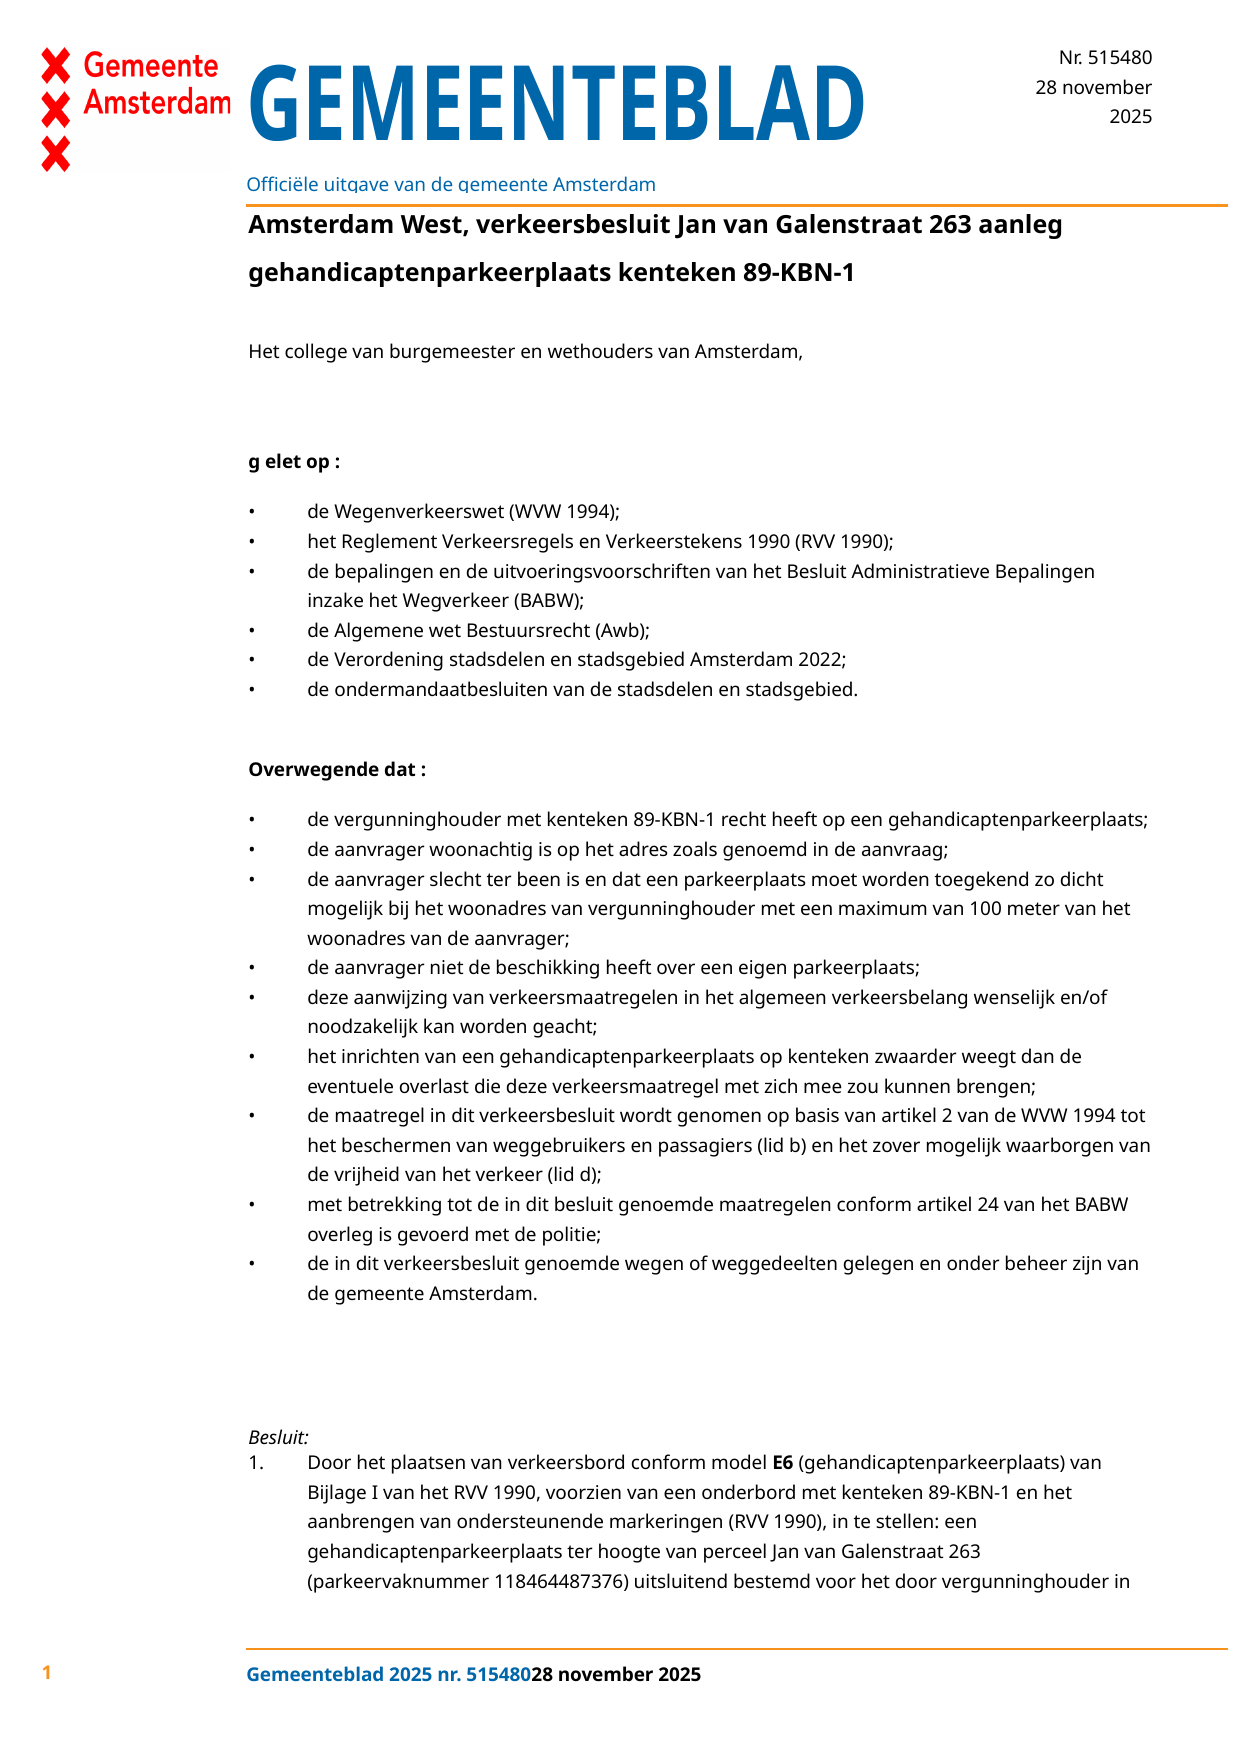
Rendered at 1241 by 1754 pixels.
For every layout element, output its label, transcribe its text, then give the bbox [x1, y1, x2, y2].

list de maatregel in dit verkeersbesluit wordt genomen op basis van artikel 2 van de WVW 1994 tot het beschermen van weggebruikers en passagiers (lid b) en het zover mogelijk waarborgen van de vrijheid van het verkeer (lid d); [248, 1102, 1152, 1187]
list Door het plaatsen van verkeersbord conform model E6 (gehandicaptenparkeerplaats) van Bijlage I van het RVV 1990, voorzien van een onderbord met kenteken 89-KBN-1 en het aanbrengen van ondersteunende markeringen (RVV 1990), in te stellen: een gehandicaptenparkeerplaats ter hoogte van perceel Jan van Galenstraat 263 (parkeervaknummer 118464487376) uitsluitend bestemd voor het door vergunninghouder in [248, 1449, 1152, 1594]
picture [41, 47, 231, 172]
list de Algemene wet Bestuursrecht (Awb); [248, 617, 1152, 643]
text Het college van burgemeester en wethouders van Amsterdam, [248, 339, 1152, 364]
list met betrekking tot de in dit besluit genoemde maatregelen conform artikel 24 van het BABW overleg is gevoerd met de politie; [248, 1191, 1152, 1246]
list de bepalingen en de uitvoeringsvoorschriften van het Besluit Administratieve Bepalingen inzake het Wegverkeer (BABW); [248, 558, 1152, 613]
list de Wegenverkeerswet (WVW 1994); [248, 499, 1152, 524]
list de vergunninghouder met kenteken 89-KBN-1 recht heeft op een gehandicaptenparkeerplaats; [248, 807, 1152, 832]
list de aanvrager slecht ter been is en dat een parkeerplaats moet worden toegekend zo dicht mogelijk bij het woonadres van vergunninghouder met een maximum van 100 meter van het woonadres van de aanvrager; [248, 866, 1152, 951]
list de Verordening stadsdelen en stadsgebied Amsterdam 2022; [248, 647, 1152, 672]
list de aanvrager woonachtig is op het adres zoals genoemd in de aanvraag; [248, 836, 1152, 862]
list het Reglement Verkeersregels en Verkeerstekens 1990 (RVV 1990); [248, 528, 1152, 554]
text g elet op : [248, 448, 1152, 474]
text Amsterdam West, verkeersbesluit Jan van Galenstraat 263 aanleg gehandicaptenparkeerplaats kenteken 89-KBN-1 [248, 207, 1152, 288]
list de in dit verkeersbesluit genoemde wegen of weggedeelten gelegen en onder beheer zijn van de gemeente Amsterdam. [248, 1250, 1152, 1306]
list de ondermandaatbesluiten van de stadsdelen en stadsgebied. [248, 676, 1152, 702]
list deze aanwijzing van verkeersmaatregelen in het algemeen verkeersbelang wenselijk en/of noodzakelijk kan worden geacht; [248, 984, 1152, 1039]
text Overwegende dat : [248, 756, 1152, 782]
text Besluit: [248, 1424, 1152, 1449]
list de aanvrager niet de beschikking heeft over een eigen parkeerplaats; [248, 954, 1152, 980]
list het inrichten van een gehandicaptenparkeerplaats op kenteken zwaarder weegt dan de eventuele overlast die deze verkeersmaatregel met zich mee zou kunnen brengen; [248, 1043, 1152, 1098]
